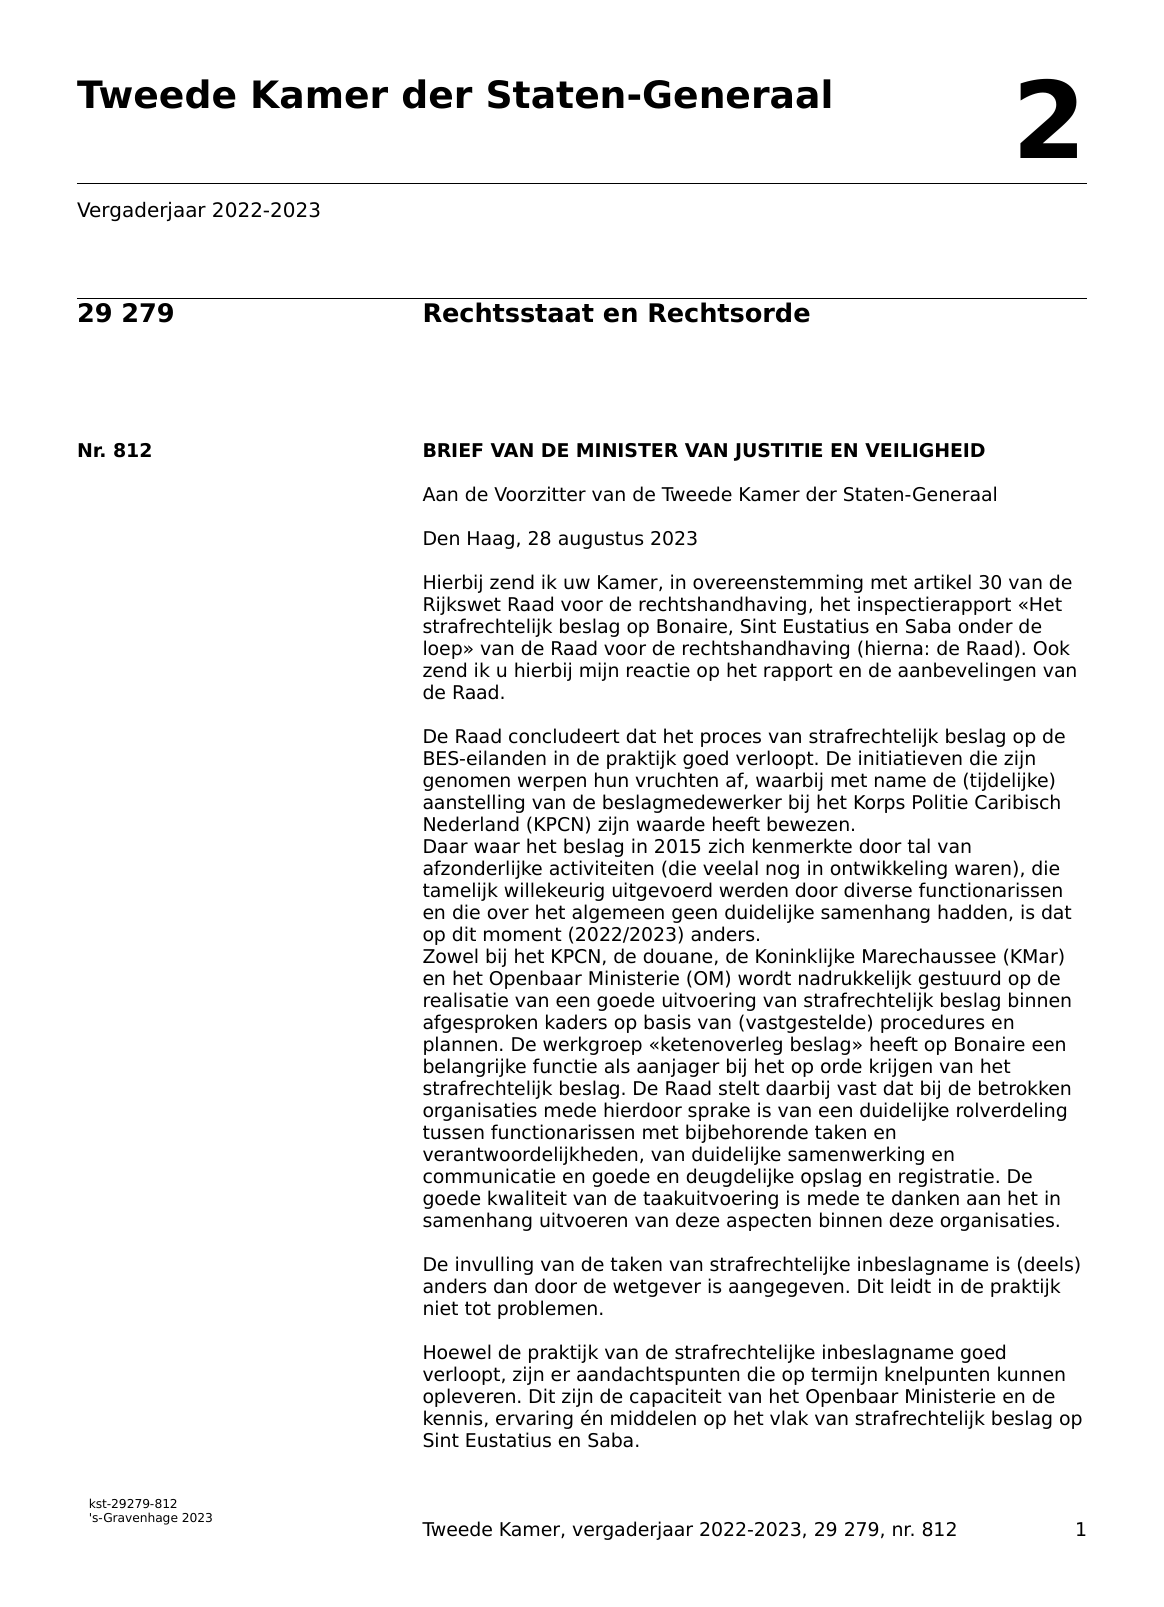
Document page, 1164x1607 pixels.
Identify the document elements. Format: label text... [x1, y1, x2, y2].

text De invulling van de taken van strafrechtelijke inbeslagname is (deels) anders dan door de wetgever is aangegeven. Dit leidt in de praktijk niet tot problemen. [422, 1254, 1087, 1320]
text Daar waar het beslag in 2015 zich kenmerkte door tal van afzonderlijke activiteiten (die veelal nog in ontwikkeling waren), die tamelijk willekeurig uitgevoerd werden door diverse functionarissen en die over het algemeen geen duidelijke samenhang hadden, is dat op dit moment (2022/2023) anders. [422, 836, 1087, 946]
text kst-29279-812 [88, 1497, 323, 1511]
text De Raad concludeert dat het proces van strafrechtelijk beslag op de BES-eilanden in de praktijk goed verloopt. De initiatieven die zijn genomen werpen hun vruchten af, waarbij met name de (tijdelijke) aanstelling van de beslagmedewerker bij het Korps Politie Caribisch Nederland (KPCN) zijn waarde heeft bewezen. [422, 726, 1087, 836]
text 's-Gravenhage 2023 [88, 1511, 323, 1525]
text Aan de Voorzitter van de Tweede Kamer der Staten-Generaal [422, 484, 1087, 506]
subtitle 29 279 Rechtsstaat en Rechtsorde [77, 299, 1087, 329]
text Den Haag, 28 augustus 2023 [422, 528, 1087, 550]
text Hierbij zend ik uw Kamer, in overeenstemming met artikel 30 van de Rijkswet Raad voor de rechtshandhaving, het inspectierapport «Het strafrechtelijk beslag op Bonaire, Sint Eustatius en Saba onder de loep» van de Raad voor de rechtshandhaving (hierna: de Raad). Ook zend ik u hierbij mijn reactie op het rapport en de aanbevelingen van de Raad. [422, 572, 1087, 704]
table_header 2 [886, 59, 1087, 183]
table_cell Vergaderjaar 2022-2023 [77, 184, 1087, 298]
text Zowel bij het KPCN, de douane, de Koninklijke Marechaussee (KMar) en het Openbaar Ministerie (OM) wordt nadrukkelijk gestuurd op de realisatie van een goede uitvoering van strafrechtelijk beslag binnen afgesproken kaders op basis van (vastgestelde) procedures en plannen. De werkgroep «ketenoverleg beslag» heeft op Bonaire een belangrijke functie als aanjager bij het op orde krijgen van het strafrechtelijk beslag. De Raad stelt daarbij vast dat bij de betrokken organisaties mede hierdoor sprake is van een duidelijke rolverdeling tussen functionarissen met bijbehorende taken en verantwoordelijkheden, van duidelijke samenwerking en communicatie en goede en deugdelijke opslag en registratie. De goede kwaliteit van de taakuitvoering is mede te danken aan het in samenhang uitvoeren van deze aspecten binnen deze organisaties. [422, 946, 1087, 1232]
text Hoewel de praktijk van de strafrechtelijke inbeslagname goed verloopt, zijn er aandachtspunten die op termijn knelpunten kunnen opleveren. Dit zijn de capaciteit van het Openbaar Ministerie en de kennis, ervaring én middelen op het vlak van strafrechtelijk beslag op Sint Eustatius en Saba. [422, 1342, 1087, 1452]
table_header Tweede Kamer der Staten-Generaal [77, 59, 886, 183]
subtitle Nr. 812 BRIEF VAN DE MINISTER VAN JUSTITIE EN VEILIGHEID [77, 440, 1087, 462]
